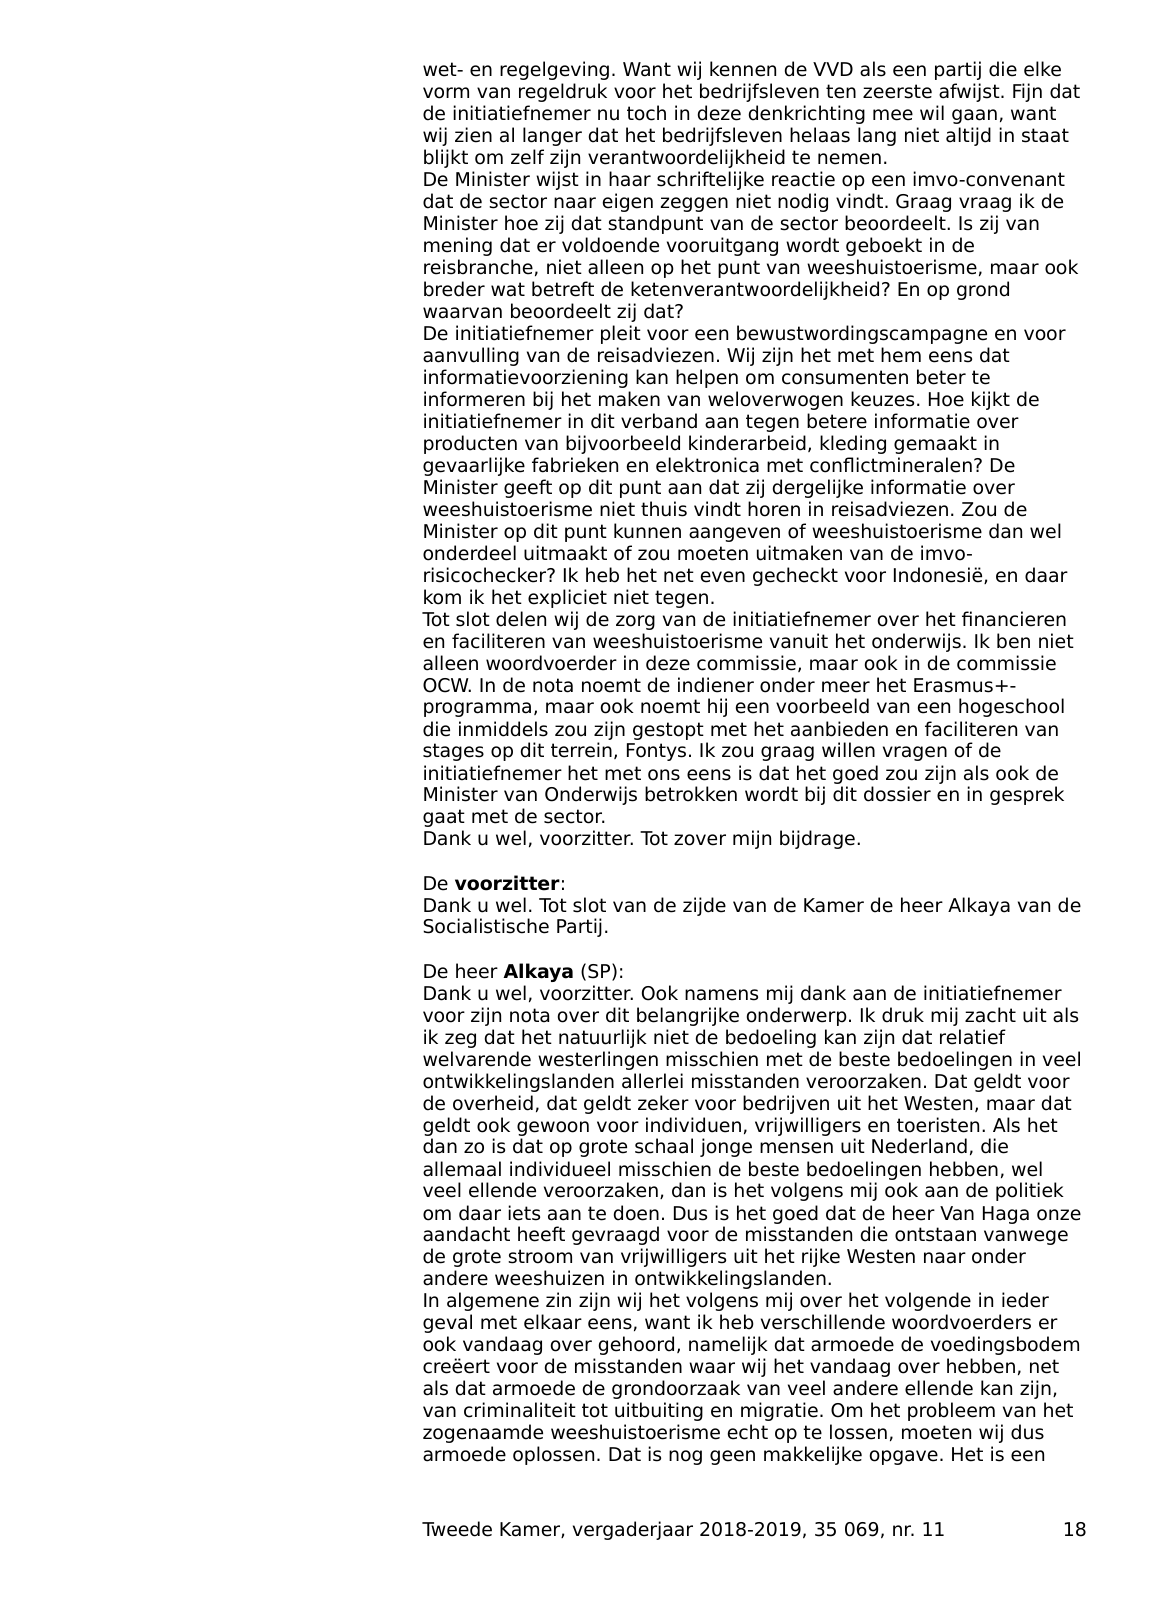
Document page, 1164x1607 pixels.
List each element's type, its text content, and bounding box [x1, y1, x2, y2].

text Dank u wel. Tot slot van de zijde van de Kamer de heer Alkaya van de Socialistische Partij. [422, 894, 1087, 938]
text Dank u wel, voorzitter. Ook namens mij dank aan de initiatiefnemer voor zijn nota over dit belangrijke onderwerp. Ik druk mij zacht uit als ik zeg dat het natuurlijk niet de bedoeling kan zijn dat relatief welvarende westerlingen misschien met de beste bedoelingen in veel ontwikkelingslanden allerlei misstanden veroorzaken. Dat geldt voor de overheid, dat geldt zeker voor bedrijven uit het Westen, maar dat geldt ook gewoon voor individuen, vrijwilligers en toeristen. Als het dan zo is dat op grote schaal jonge mensen uit Nederland, die allemaal individueel misschien de beste bedoelingen hebben, wel veel ellende veroorzaken, dan is het volgens mij ook aan de politiek om daar iets aan te doen. Dus is het goed dat de heer Van Haga onze aandacht heeft gevraagd voor de misstanden die ontstaan vanwege de grote stroom van vrijwilligers uit het rijke Westen naar onder andere weeshuizen in ontwikkelingslanden. [422, 983, 1087, 1290]
text In algemene zin zijn wij het volgens mij over het volgende in ieder geval met elkaar eens, want ik heb verschillende woordvoerders er ook vandaag over gehoord, namelijk dat armoede de voedingsbodem creëert voor de misstanden waar wij het vandaag over hebben, net als dat armoede de grondoorzaak van veel andere ellende kan zijn, van criminaliteit tot uitbuiting en migratie. Om het probleem van het zogenaamde weeshuistoerisme echt op te lossen, moeten wij dus armoede oplossen. Dat is nog geen makkelijke opgave. Het is een [422, 1290, 1087, 1466]
text De initiatiefnemer pleit voor een bewustwordingscampagne en voor aanvulling van de reisadviezen. Wij zijn het met hem eens dat informatievoorziening kan helpen om consumenten beter te informeren bij het maken van weloverwogen keuzes. Hoe kijkt de initiatiefnemer in dit verband aan tegen betere informatie over producten van bijvoorbeeld kinderarbeid, kleding gemaakt in gevaarlijke fabrieken en elektronica met conflictmineralen? De Minister geeft op dit punt aan dat zij dergelijke informatie over weeshuistoerisme niet thuis vindt horen in reisadviezen. Zou de Minister op dit punt kunnen aangeven of weeshuistoerisme dan wel onderdeel uitmaakt of zou moeten uitmaken van de imvo-risicochecker? Ik heb het net even gecheckt voor Indonesië, en daar kom ik het expliciet niet tegen. [422, 323, 1087, 608]
text De heer Alkaya (SP): [422, 961, 1087, 983]
text De Minister wijst in haar schriftelijke reactie op een imvo-convenant dat de sector naar eigen zeggen niet nodig vindt. Graag vraag ik de Minister hoe zij dat standpunt van de sector beoordeelt. Is zij van mening dat er voldoende vooruitgang wordt geboekt in de reisbranche, niet alleen op het punt van weeshuistoerisme, maar ook breder wat betreft de ketenverantwoordelijkheid? En op grond waarvan beoordeelt zij dat? [422, 169, 1087, 323]
text Tot slot delen wij de zorg van de initiatiefnemer over het financieren en faciliteren van weeshuistoerisme vanuit het onderwijs. Ik ben niet alleen woordvoerder in deze commissie, maar ook in de commissie OCW. In de nota noemt de indiener onder meer het Erasmus+-programma, maar ook noemt hij een voorbeeld van een hogeschool die inmiddels zou zijn gestopt met het aanbieden en faciliteren van stages op dit terrein, Fontys. Ik zou graag willen vragen of de initiatiefnemer het met ons eens is dat het goed zou zijn als ook de Minister van Onderwijs betrokken wordt bij dit dossier en in gesprek gaat met de sector. [422, 608, 1087, 828]
text De voorzitter: [422, 872, 1087, 894]
text Dank u wel, voorzitter. Tot zover mijn bijdrage. [422, 828, 1087, 850]
text wet- en regelgeving. Want wij kennen de VVD als een partij die elke vorm van regeldruk voor het bedrijfsleven ten zeerste afwijst. Fijn dat de initiatiefnemer nu toch in deze denkrichting mee wil gaan, want wij zien al langer dat het bedrijfsleven helaas lang niet altijd in staat blijkt om zelf zijn verantwoordelijkheid te nemen. [422, 59, 1087, 169]
